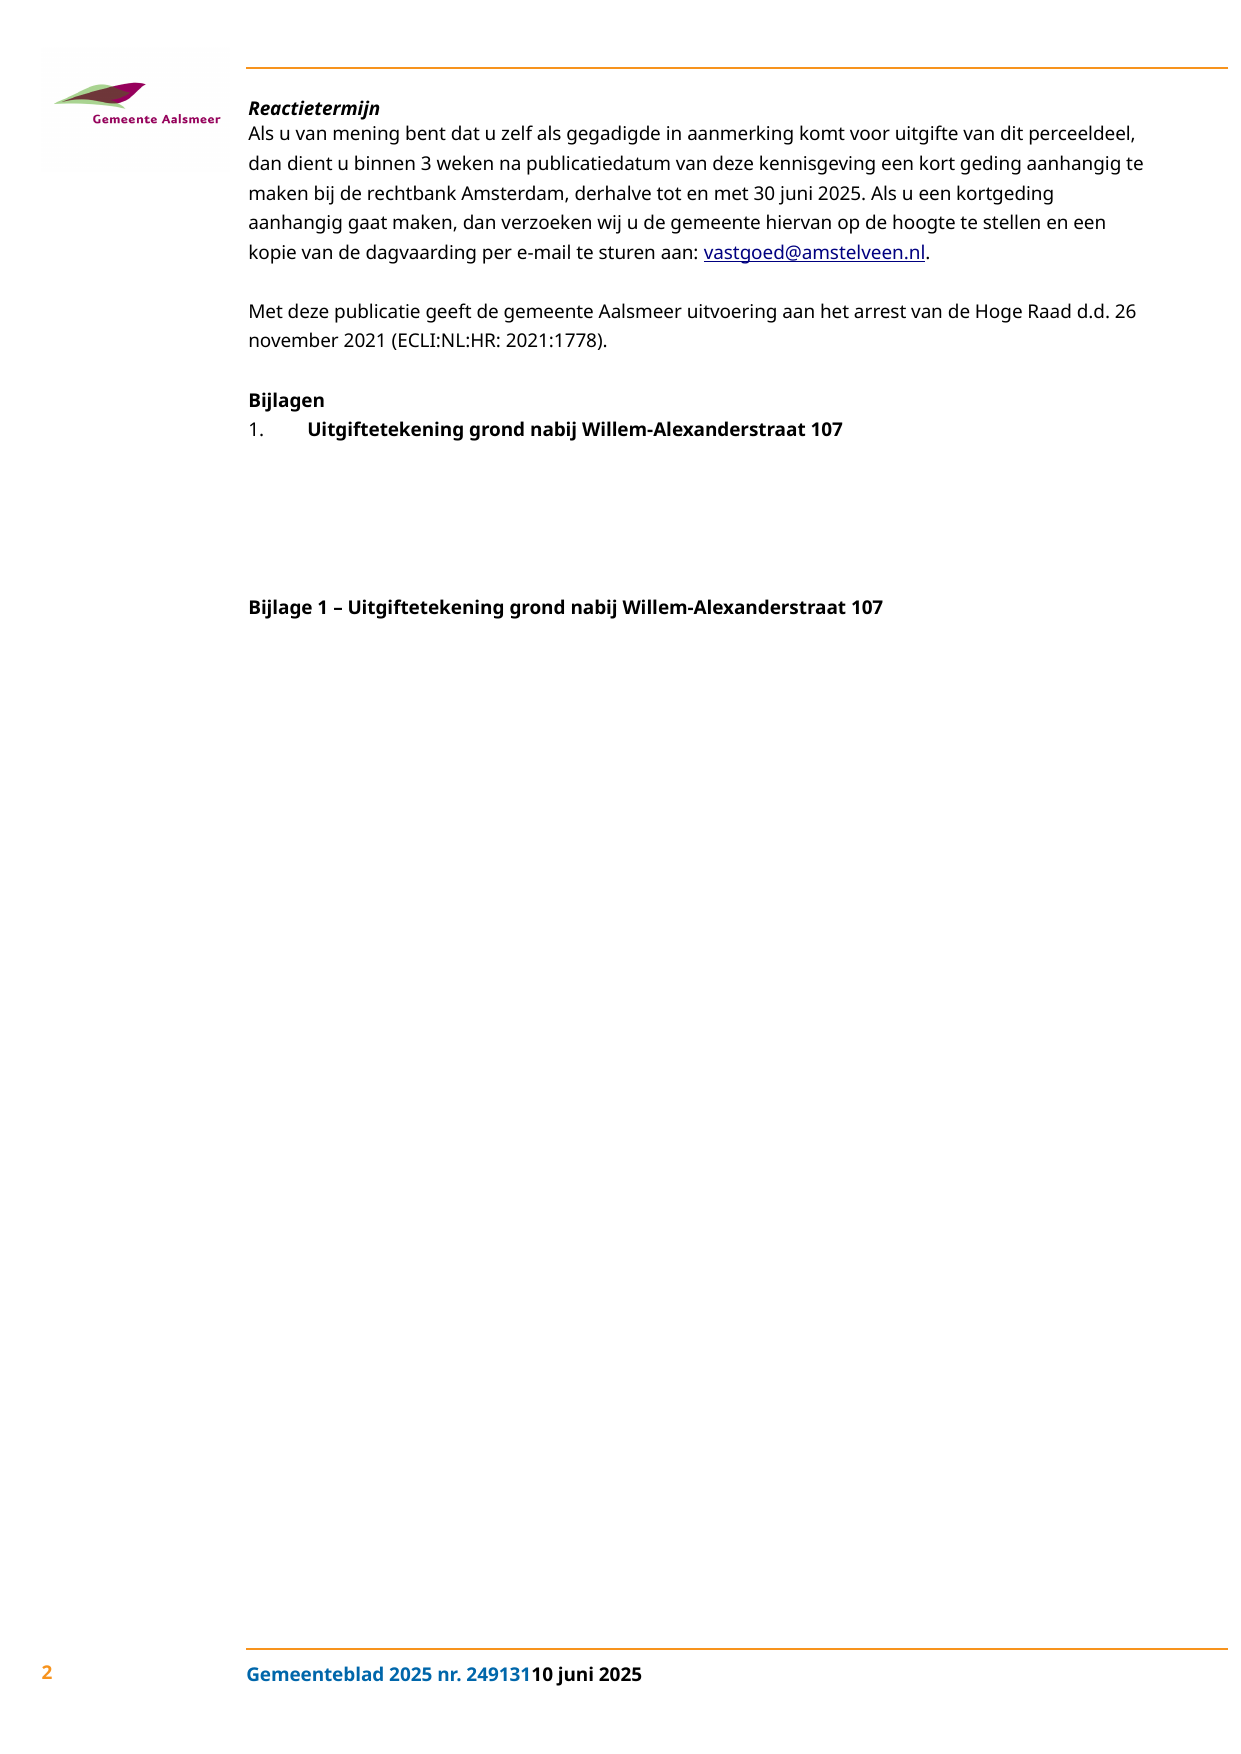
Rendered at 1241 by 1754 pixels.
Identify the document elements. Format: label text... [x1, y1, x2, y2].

text Bijlage 1 – Uitgiftetekening grond nabij Willem-Alexanderstraat 107 [248, 594, 1152, 619]
picture [41, 47, 231, 172]
text Met deze publicatie geeft de gemeente Aalsmeer uitvoering aan het arrest van de Hoge Raad d.d. 26 november 2021 (ECLI:NL:HR: 2021:1778). [248, 298, 1152, 353]
text Als u van mening bent dat u zelf als gegadigde in aanmerking komt voor uitgifte van dit perceeldeel, dan dient u binnen 3 weken na publicatiedatum van deze kennisgeving een kort geding aanhangig te maken bij de rechtbank Amsterdam, derhalve tot en met 30 juni 2025. Als u een kortgeding aanhangig gaat maken, dan verzoeken wij u de gemeente hiervan op de hoogte te stellen en een kopie van de dagvaarding per e-mail te sturen aan: vastgoed@amstelveen.nl. [248, 121, 1152, 264]
list Uitgiftetekening grond nabij Willem-Alexanderstraat 107 [248, 416, 1152, 442]
text Bijlagen [248, 387, 1152, 412]
text Reactietermijn [248, 95, 1152, 121]
